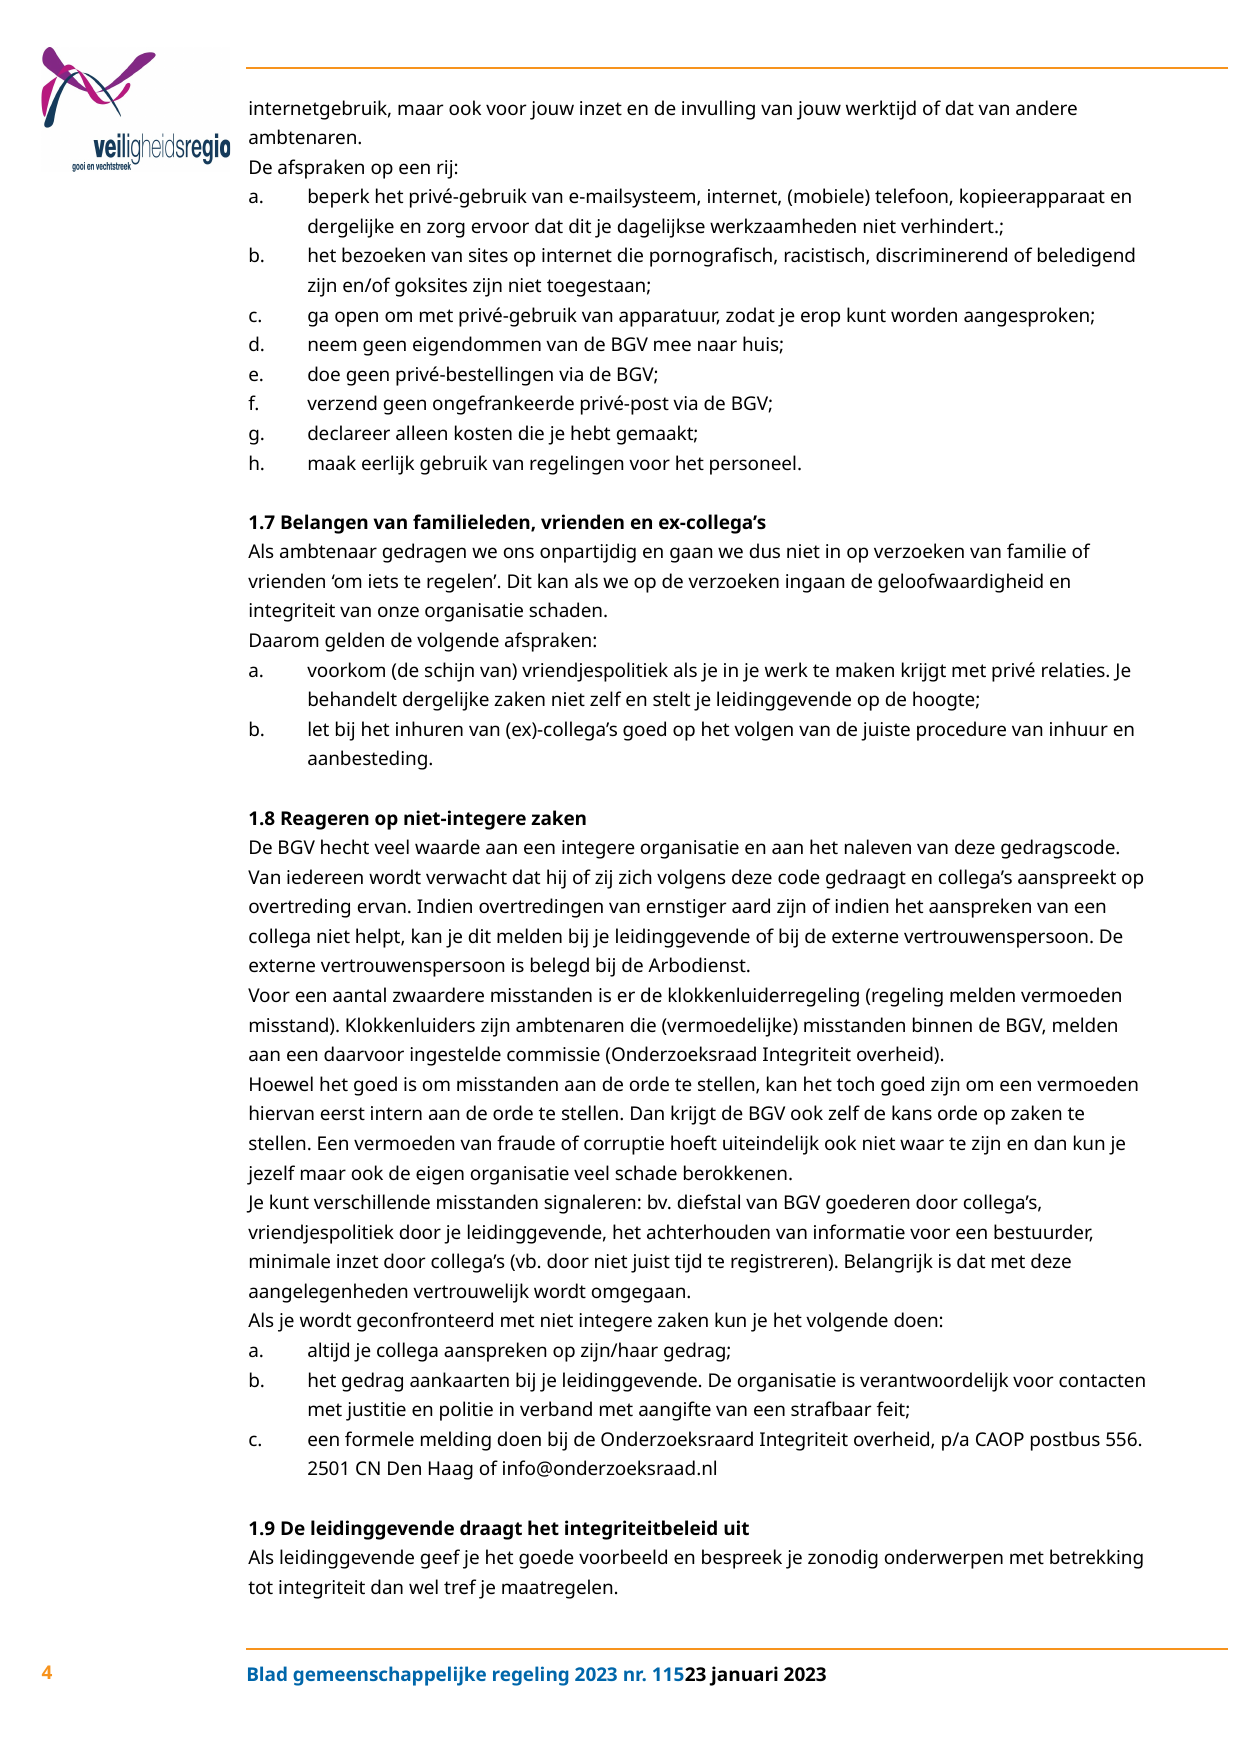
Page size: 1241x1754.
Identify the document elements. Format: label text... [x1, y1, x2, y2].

text 1.8 Reageren op niet-integere zaken [248, 805, 1152, 831]
picture [41, 47, 231, 172]
list het gedrag aankaarten bij je leidinggevende. De organisatie is verantwoordelijk voor contacten met justitie en politie in verband met aangifte van een strafbaar feit; [248, 1367, 1152, 1422]
text Je kunt verschillende misstanden signaleren: bv. diefstal van BGV goederen door collega’s, vriendjespolitiek door je leidinggevende, het achterhouden van informatie voor een bestuurder, minimale inzet door collega’s (vb. door niet juist tijd te registreren). Belangrijk is dat met deze aangelegenheden vertrouwelijk wordt omgegaan. [248, 1189, 1152, 1304]
list altijd je collega aanspreken op zijn/haar gedrag; [248, 1337, 1152, 1363]
text Voor een aantal zwaardere misstanden is er de klokkenluiderregeling (regeling melden vermoeden misstand). Klokkenluiders zijn ambtenaren die (vermoedelijke) misstanden binnen de BGV, melden aan een daarvoor ingestelde commissie (Onderzoeksraad Integriteit overheid). [248, 982, 1152, 1067]
list beperk het privé-gebruik van e-mailsysteem, internet, (mobiele) telefoon, kopieerapparaat en dergelijke en zorg ervoor dat dit je dagelijkse werkzaamheden niet verhindert.; [248, 183, 1152, 239]
text internetgebruik, maar ook voor jouw inzet en de invulling van jouw werktijd of dat van andere ambtenaren. [248, 95, 1152, 150]
list maak eerlijk gebruik van regelingen voor het personeel. [248, 450, 1152, 476]
text 1.9 De leidinggevende draagt het integriteitbeleid uit [248, 1515, 1152, 1541]
list declareer alleen kosten die je hebt gemaakt; [248, 420, 1152, 446]
list ga open om met privé-gebruik van apparatuur, zodat je erop kunt worden aangesproken; [248, 302, 1152, 328]
list verzend geen ongefrankeerde privé-post via de BGV; [248, 391, 1152, 416]
list voorkom (de schijn van) vriendjespolitiek als je in je werk te maken krijgt met privé relaties. Je behandelt dergelijke zaken niet zelf en stelt je leidinggevende op de hoogte; [248, 657, 1152, 712]
list doe geen privé-bestellingen via de BGV; [248, 361, 1152, 387]
text 1.7 Belangen van familieleden, vrienden en ex-collega’s [248, 509, 1152, 535]
text Hoewel het goed is om misstanden aan de orde te stellen, kan het toch goed zijn om een vermoeden hiervan eerst intern aan de orde te stellen. Dan krijgt de BGV ook zelf de kans orde op zaken te stellen. Een vermoeden van fraude of corruptie hoeft uiteindelijk ook niet waar te zijn en dan kun je jezelf maar ook de eigen organisatie veel schade berokkenen. [248, 1071, 1152, 1186]
text Als je wordt geconfronteerd met niet integere zaken kun je het volgende doen: [248, 1308, 1152, 1333]
text Als ambtenaar gedragen we ons onpartijdig en gaan we dus niet in op verzoeken van familie of vrienden ‘om iets te regelen’. Dit kan als we op de verzoeken ingaan de geloofwaardigheid en integriteit van onze organisatie schaden. [248, 538, 1152, 623]
text De BGV hecht veel waarde aan een integere organisatie en aan het naleven van deze gedragscode. Van iedereen wordt verwacht dat hij of zij zich volgens deze code gedraagt en collega’s aanspreekt op overtreding ervan. Indien overtredingen van ernstiger aard zijn of indien het aanspreken van een collega niet helpt, kan je dit melden bij je leidinggevende of bij de externe vertrouwenspersoon. De externe vertrouwenspersoon is belegd bij de Arbodienst. [248, 834, 1152, 978]
list een formele melding doen bij de Onderzoeksraard Integriteit overheid, p/a CAOP postbus 556. 2501 CN Den Haag of info@onderzoeksraad.nl [248, 1426, 1152, 1481]
list neem geen eigendommen van de BGV mee naar huis; [248, 331, 1152, 357]
text Als leidinggevende geef je het goede voorbeeld en bespreek je zonodig onderwerpen met betrekking tot integriteit dan wel tref je maatregelen. [248, 1544, 1152, 1600]
list let bij het inhuren van (ex)-collega’s goed op het volgen van de juiste procedure van inhuur en aanbesteding. [248, 716, 1152, 771]
list het bezoeken van sites op internet die pornografisch, racistisch, discriminerend of beledigend zijn en/of goksites zijn niet toegestaan; [248, 243, 1152, 298]
text De afspraken op een rij: [248, 154, 1152, 180]
text Daarom gelden de volgende afspraken: [248, 627, 1152, 653]
